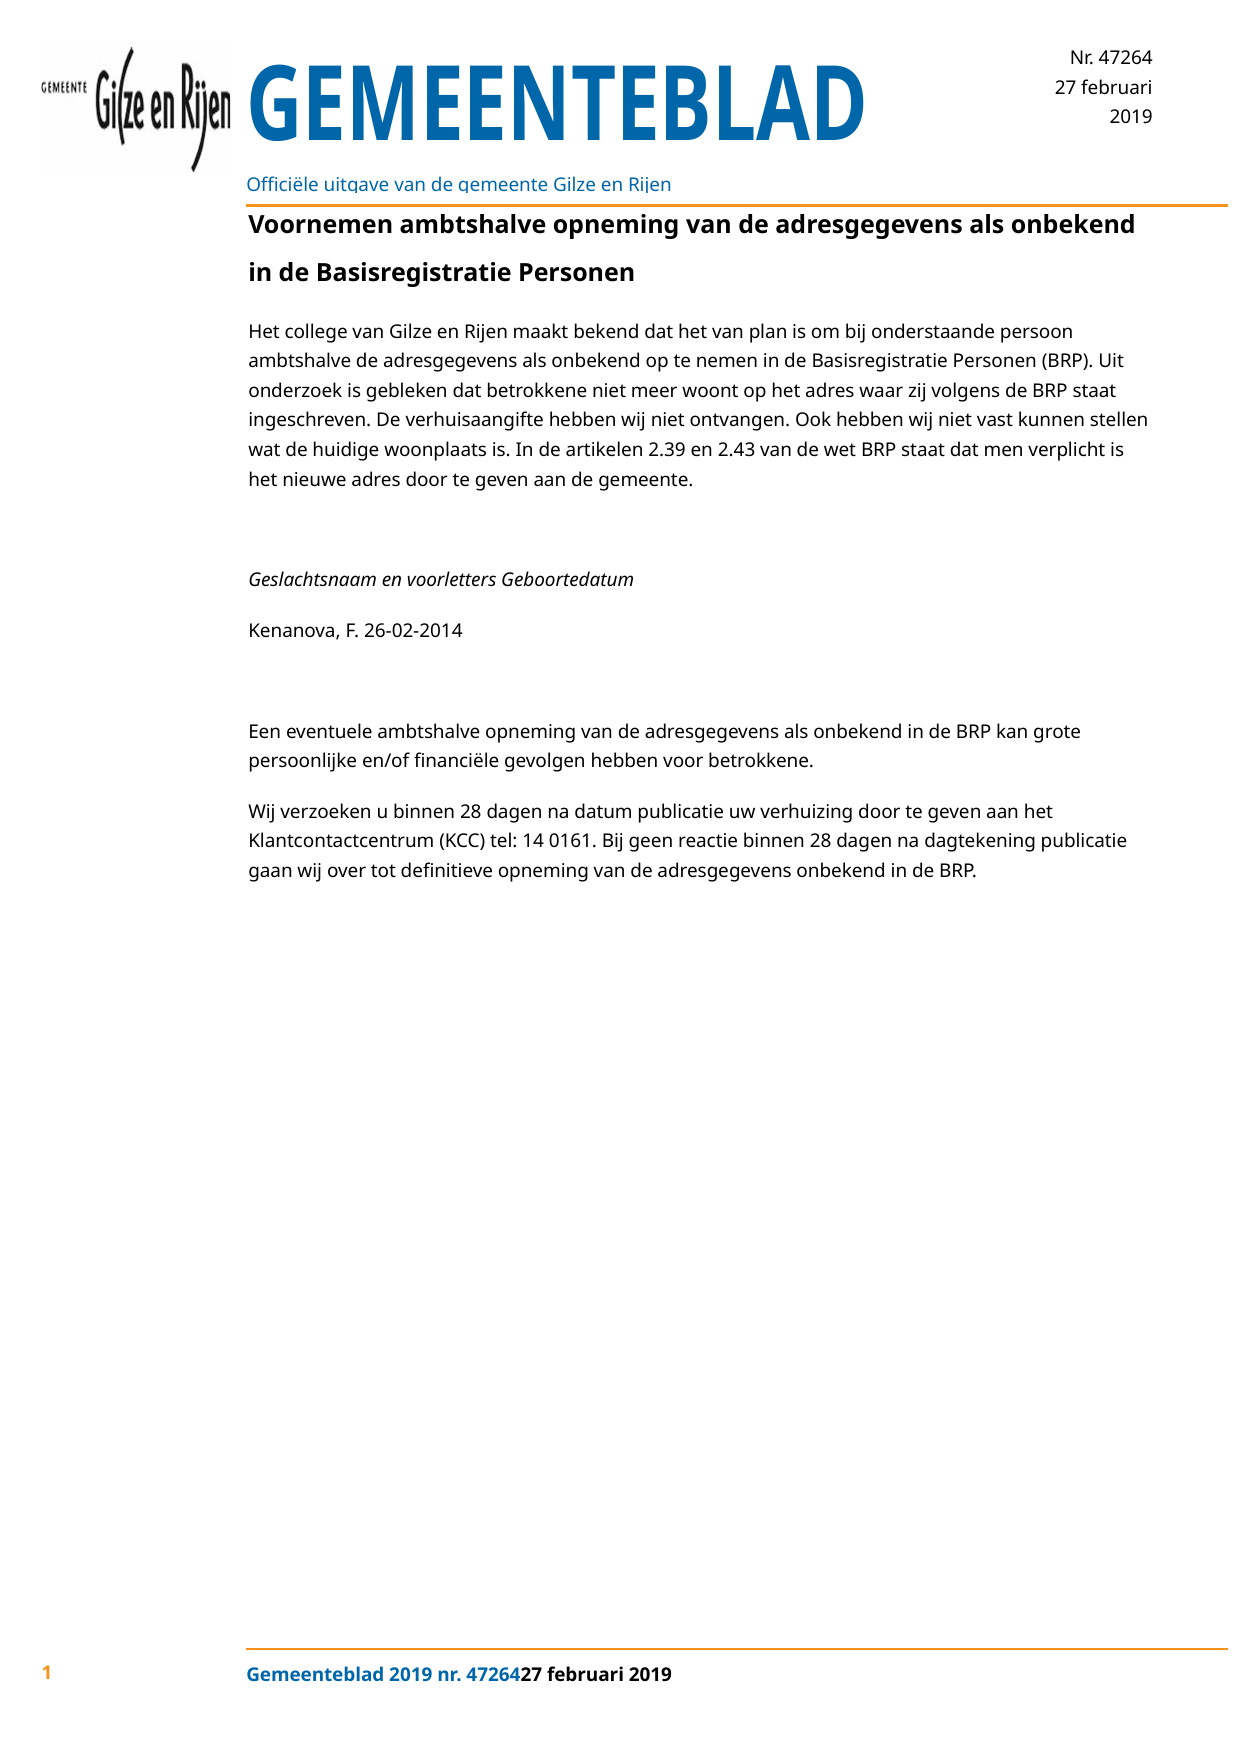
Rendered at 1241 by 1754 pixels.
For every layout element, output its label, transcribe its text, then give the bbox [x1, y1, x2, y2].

text Voornemen ambtshalve opneming van de adresgegevens als onbekend in de Basisregistratie Personen [248, 207, 1152, 288]
picture [41, 47, 231, 172]
text Wij verzoeken u binnen 28 dagen na datum publicatie uw verhuizing door te geven aan het Klantcontactcentrum (KCC) tel: 14 0161. Bij geen reactie binnen 28 dagen na dagtekening publicatie gaan wij over tot definitieve opneming van de adresgegevens onbekend in de BRP. [248, 798, 1152, 883]
text Geslachtsnaam en voorletters Geboortedatum [248, 567, 1152, 592]
text Een eventuele ambtshalve opneming van de adresgegevens als onbekend in de BRP kan grote persoonlijke en/of financiële gevolgen hebben voor betrokkene. [248, 718, 1152, 773]
text Kenanova, F. 26-02-2014 [248, 617, 1152, 643]
text Het college van Gilze en Rijen maakt bekend dat het van plan is om bij onderstaande persoon ambtshalve de adresgegevens als onbekend op te nemen in de Basisregistratie Personen (BRP). Uit onderzoek is gebleken dat betrokkene niet meer woont op het adres waar zij volgens de BRP staat ingeschreven. De verhuisaangifte hebben wij niet ontvangen. Ook hebben wij niet vast kunnen stellen wat de huidige woonplaats is. In de artikelen 2.39 en 2.43 van de wet BRP staat dat men verplicht is het nieuwe adres door te geven aan de gemeente. [248, 318, 1152, 492]
